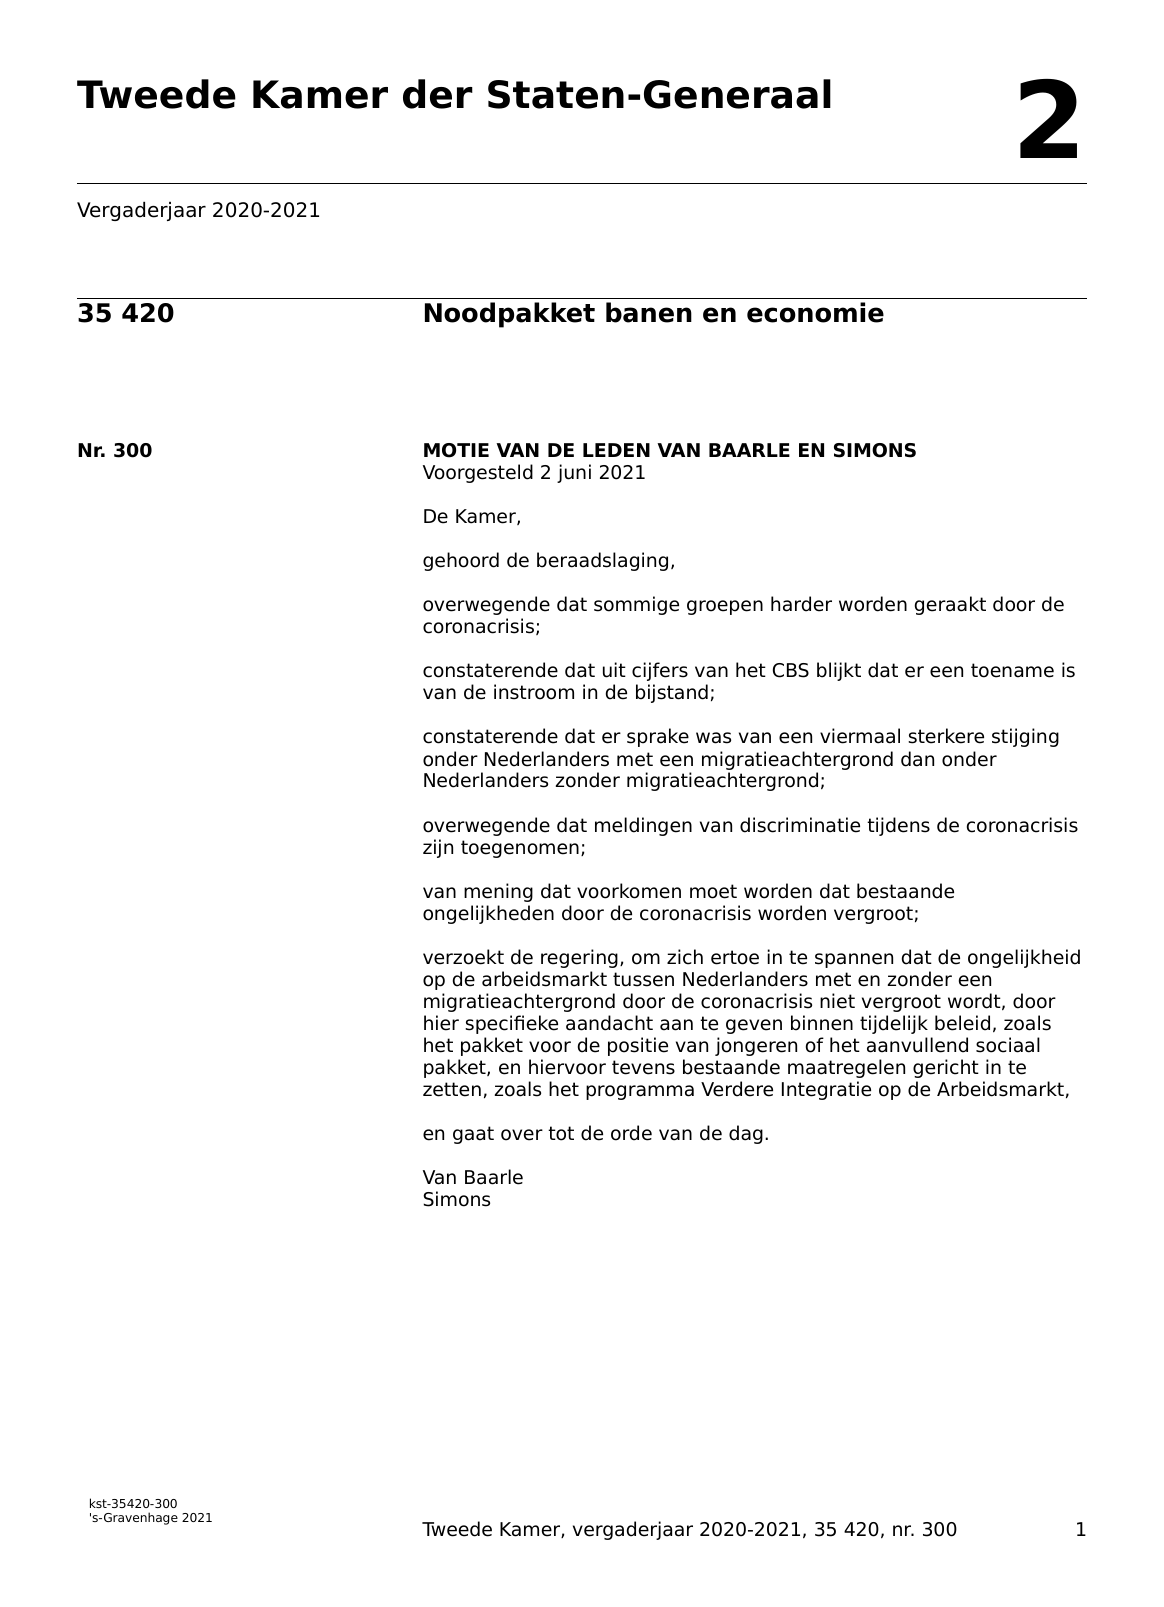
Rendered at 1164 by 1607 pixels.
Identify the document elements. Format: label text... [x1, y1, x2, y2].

text Voorgesteld 2 juni 2021 [422, 462, 1087, 484]
subtitle Nr. 300 MOTIE VAN DE LEDEN VAN BAARLE EN SIMONS [77, 440, 1087, 462]
text Simons [422, 1189, 1087, 1211]
text van mening dat voorkomen moet worden dat bestaande ongelijkheden door de coronacrisis worden vergroot; [422, 881, 1087, 925]
table_header 2 [886, 59, 1087, 183]
text gehoord de beraadslaging, [422, 550, 1087, 572]
text kst-35420-300 [88, 1497, 323, 1511]
text 's-Gravenhage 2021 [88, 1511, 323, 1525]
text overwegende dat meldingen van discriminatie tijdens de coronacrisis zijn toegenomen; [422, 814, 1087, 858]
text en gaat over tot de orde van de dag. [422, 1123, 1087, 1145]
text Van Baarle [422, 1167, 1087, 1189]
table_cell Vergaderjaar 2020-2021 [77, 184, 1087, 298]
text constaterende dat uit cijfers van het CBS blijkt dat er een toename is van de instroom in de bijstand; [422, 660, 1087, 704]
text overwegende dat sommige groepen harder worden geraakt door de coronacrisis; [422, 594, 1087, 638]
text verzoekt de regering, om zich ertoe in te spannen dat de ongelijkheid op de arbeidsmarkt tussen Nederlanders met en zonder een migratieachtergrond door de coronacrisis niet vergroot wordt, door hier specifieke aandacht aan te geven binnen tijdelijk beleid, zoals het pakket voor de positie van jongeren of het aanvullend sociaal pakket, en hiervoor tevens bestaande maatregelen gericht in te zetten, zoals het programma Verdere Integratie op de Arbeidsmarkt, [422, 947, 1087, 1101]
subtitle 35 420 Noodpakket banen en economie [77, 299, 1087, 329]
text constaterende dat er sprake was van een viermaal sterkere stijging onder Nederlanders met een migratieachtergrond dan onder Nederlanders zonder migratieachtergrond; [422, 726, 1087, 792]
text De Kamer, [422, 506, 1087, 528]
table_header Tweede Kamer der Staten-Generaal [77, 59, 886, 183]
